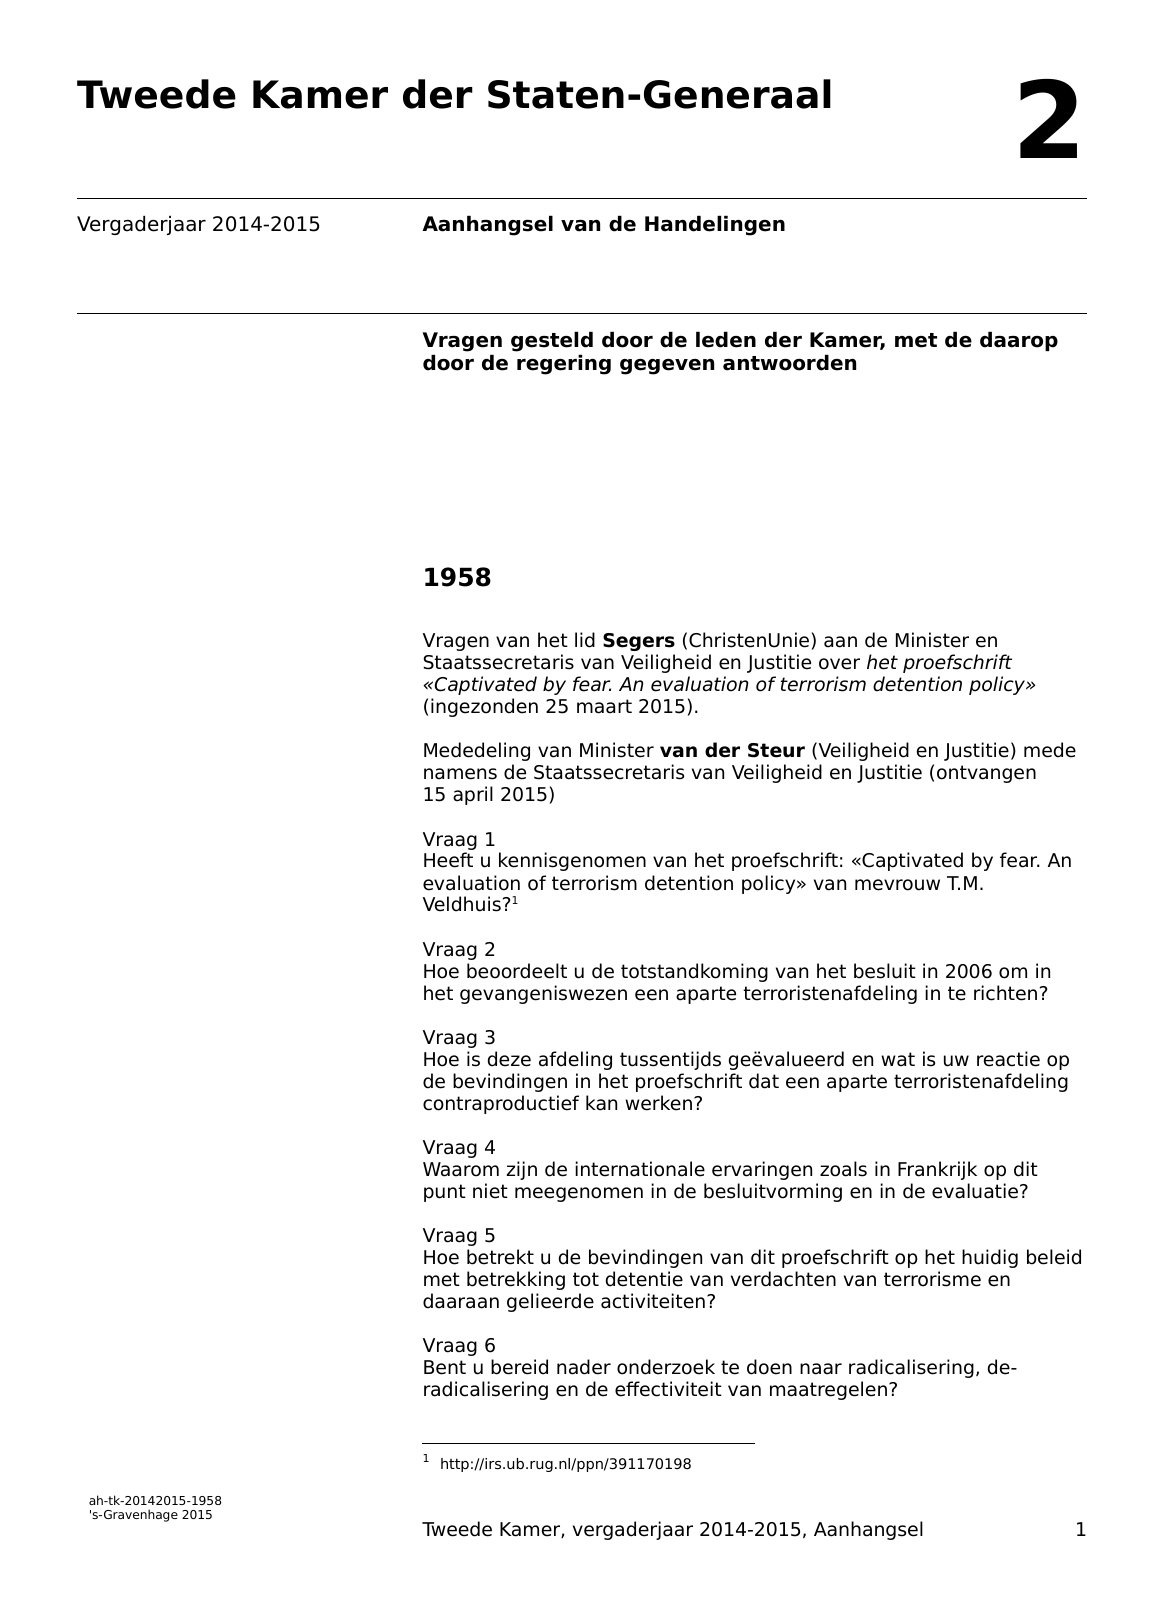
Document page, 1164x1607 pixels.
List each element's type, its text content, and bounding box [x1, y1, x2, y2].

text Mededeling van Minister van der Steur (Veiligheid en Justitie) mede namens de Staatssecretaris van Veiligheid en Justitie (ontvangen 15 april 2015) [422, 740, 1087, 806]
text http://irs.ub.rug.nl/ppn/391170198 [422, 1452, 1087, 1474]
text Waarom zijn de internationale ervaringen zoals in Frankrijk op dit punt niet meegenomen in de besluitvorming en in de evaluatie? [422, 1159, 1087, 1203]
table_cell Aanhangsel van de Handelingen [422, 199, 1087, 313]
text Heeft u kennisgenomen van het proefschrift: «Captivated by fear. An evaluation of terrorism detention policy» van mevrouw T.M. Veldhuis? [422, 850, 1087, 916]
text Vraag 4 [422, 1137, 1087, 1159]
table_header Tweede Kamer der Staten-Generaal [77, 59, 886, 198]
text Vragen van het lid Segers (ChristenUnie) aan de Minister en Staatssecretaris van Veiligheid en Justitie over het proefschrift «Captivated by fear. An evaluation of terrorism detention policy» (ingezonden 25 maart 2015). [422, 630, 1087, 718]
table_header 2 [886, 59, 1087, 198]
table_cell Vragen gesteld door de leden der Kamer, met de daarop door de regering gegeven antwoorden [422, 314, 1087, 375]
text 1958 [422, 563, 1087, 592]
text Vraag 6 [422, 1335, 1087, 1357]
text Hoe betrekt u de bevindingen van dit proefschrift op het huidig beleid met betrekking tot detentie van verdachten van terrorisme en daaraan gelieerde activiteiten? [422, 1247, 1087, 1313]
text Vraag 1 [422, 828, 1087, 850]
text Vraag 3 [422, 1027, 1087, 1049]
text Hoe is deze afdeling tussentijds geëvalueerd en wat is uw reactie op de bevindingen in het proefschrift dat een aparte terroristenafdeling contraproductief kan werken? [422, 1049, 1087, 1114]
text Hoe beoordeelt u de totstandkoming van het besluit in 2006 om in het gevangeniswezen een aparte terroristenafdeling in te richten? [422, 961, 1087, 1004]
table_cell Vergaderjaar 2014-2015 [77, 199, 422, 313]
text Vraag 5 [422, 1225, 1087, 1247]
table_cell [77, 314, 422, 375]
text Bent u bereid nader onderzoek te doen naar radicalisering, de-radicalisering en de effectiviteit van maatregelen? [422, 1357, 1087, 1401]
text ah-tk-20142015-1958 [88, 1494, 323, 1508]
text 's-Gravenhage 2015 [88, 1508, 323, 1522]
text Vraag 2 [422, 938, 1087, 961]
